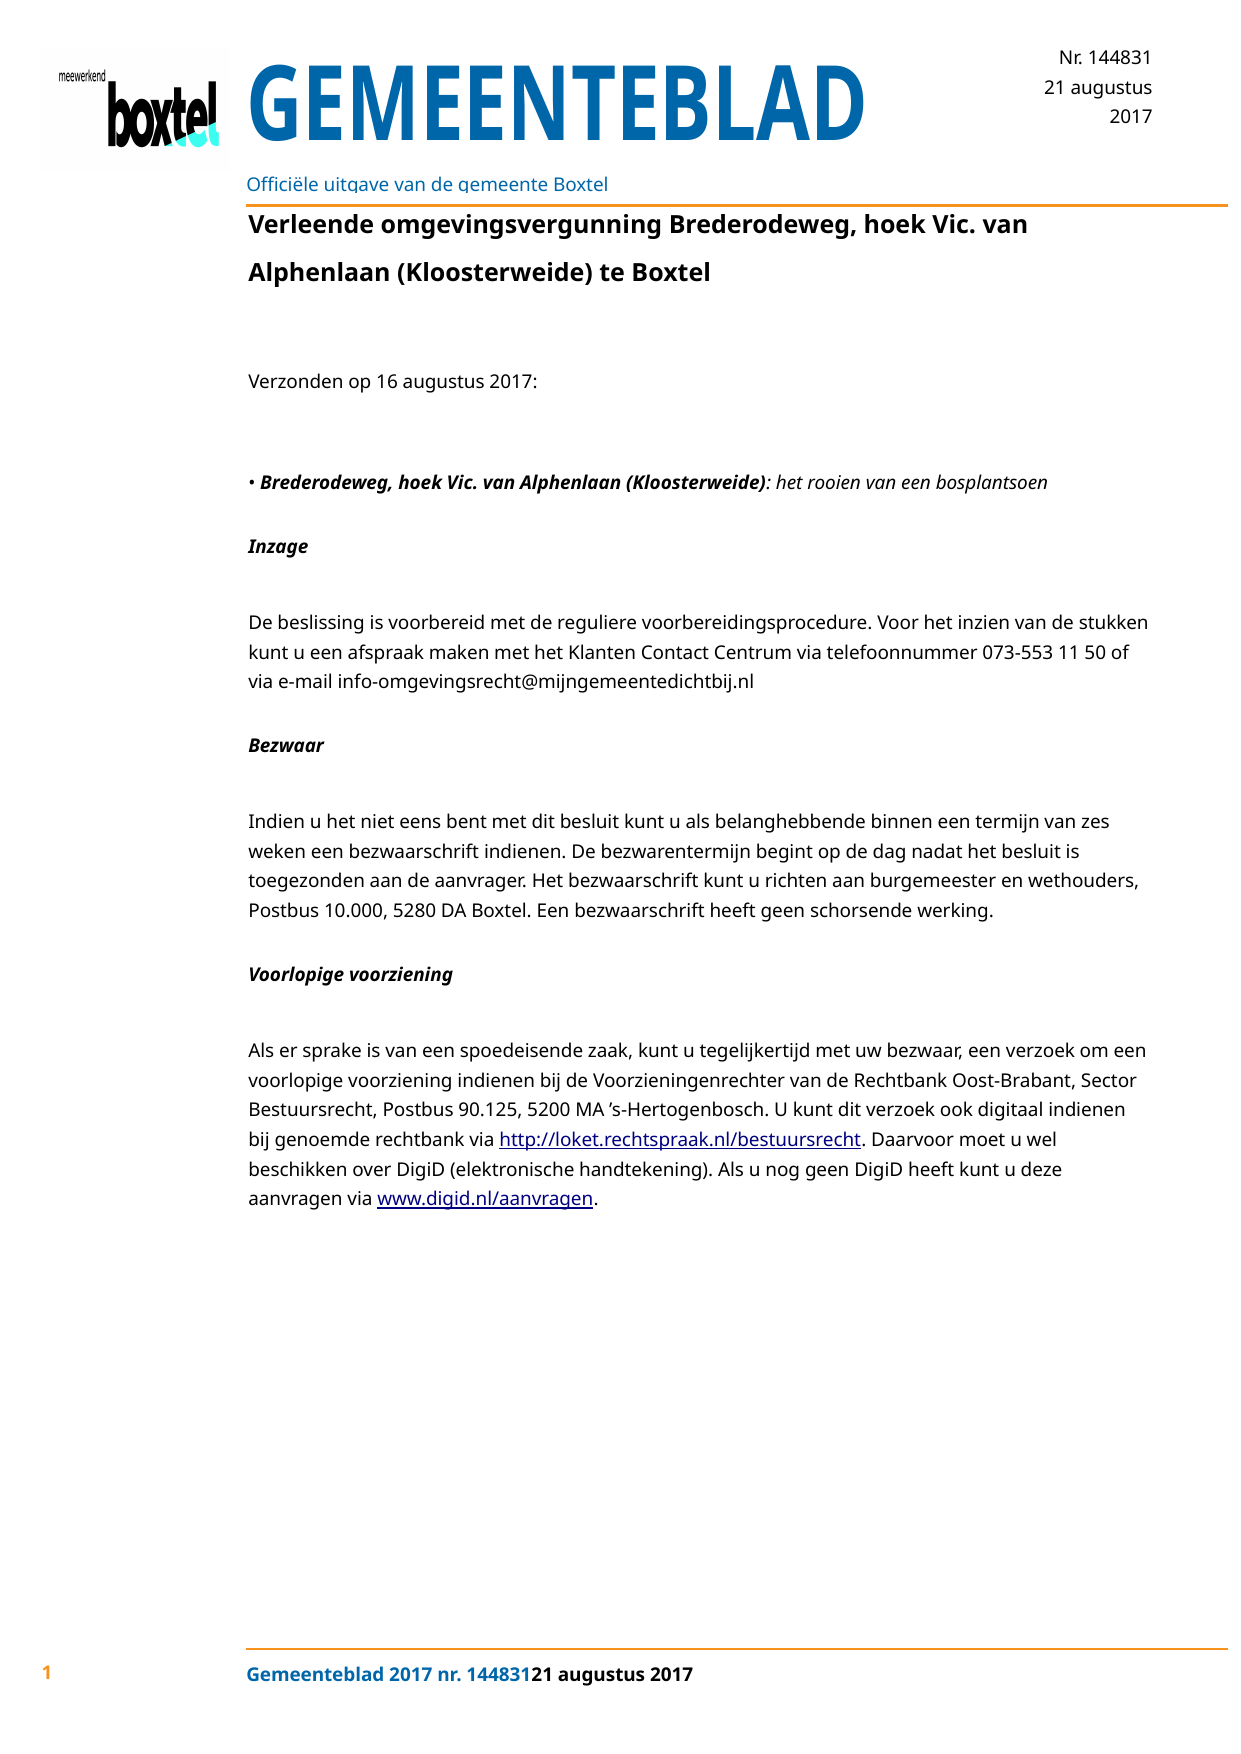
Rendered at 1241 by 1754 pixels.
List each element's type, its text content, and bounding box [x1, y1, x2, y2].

picture [41, 47, 231, 172]
text De beslissing is voorbereid met de reguliere voorbereidingsprocedure. Voor het inzien van de stukken kunt u een afspraak maken met het Klanten Contact Centrum via telefoonnummer 073-553 11 50 of via e-mail info-omgevingsrecht@mijngemeentedichtbij.nl [248, 609, 1152, 694]
text Inzage [248, 533, 1152, 559]
text Verzonden op 16 augustus 2017: [248, 368, 1152, 394]
text • Brederodeweg, hoek Vic. van Alphenlaan (Kloosterweide): het rooien van een bosplantsoen [248, 469, 1152, 495]
text Indien u het niet eens bent met dit besluit kunt u als belanghebbende binnen een termijn van zes weken een bezwaarschrift indienen. De bezwarentermijn begint op de dag nadat het besluit is toegezonden aan de aanvrager. Het bezwaarschrift kunt u richten aan burgemeester en wethouders, Postbus 10.000, 5280 DA Boxtel. Een bezwaarschrift heeft geen schorsende werking. [248, 808, 1152, 923]
text Verleende omgevingsvergunning Brederodeweg, hoek Vic. van Alphenlaan (Kloosterweide) te Boxtel [248, 207, 1152, 288]
text Bezwaar [248, 732, 1152, 758]
text Als er sprake is van een spoedeisende zaak, kunt u tegelijkertijd met uw bezwaar, een verzoek om een voorlopige voorziening indienen bij de Voorzieningenrechter van de Rechtbank Oost-Brabant, Sector Bestuursrecht, Postbus 90.125, 5200 MA ’s-Hertogenbosch. U kunt dit verzoek ook digitaal indienen bij genoemde rechtbank via http://loket.rechtspraak.nl/bestuursrecht. Daarvoor moet u wel beschikken over DigiD (elektronische handtekening). Als u nog geen DigiD heeft kunt u deze aanvragen via www.digid.nl/aanvragen. [248, 1037, 1152, 1211]
text Voorlopige voorziening [248, 961, 1152, 987]
